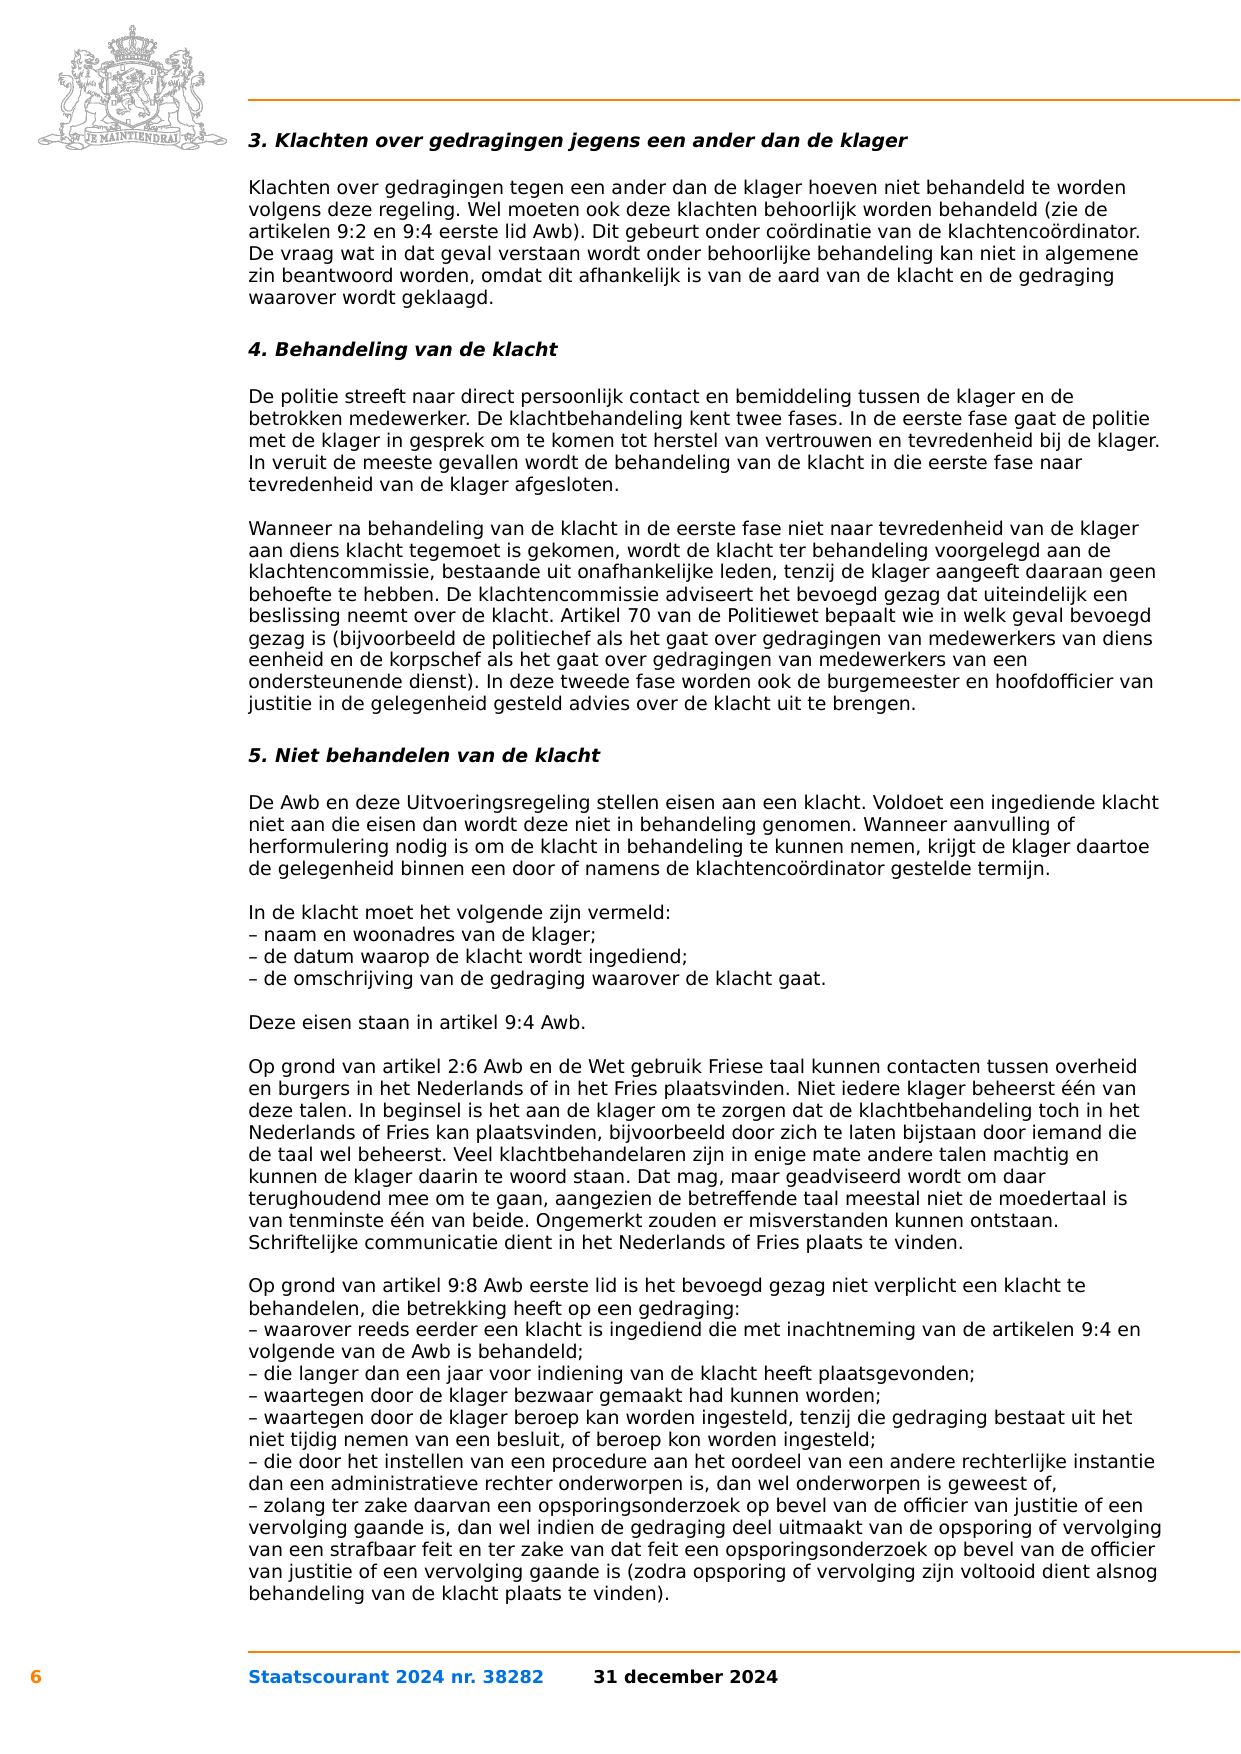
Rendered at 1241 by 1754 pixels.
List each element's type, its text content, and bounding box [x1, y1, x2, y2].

text In de klacht moet het volgende zijn vermeld: [248, 902, 1163, 924]
text – de omschrijving van de gedraging waarover de klacht gaat. [248, 968, 1163, 990]
text – waartegen door de klager bezwaar gemaakt had kunnen worden; [248, 1385, 1163, 1407]
text Op grond van artikel 9:8 Awb eerste lid is het bevoegd gezag niet verplicht een klacht te behandelen, die betrekking heeft op een gedraging: [248, 1275, 1163, 1319]
text – de datum waarop de klacht wordt ingediend; [248, 946, 1163, 968]
text Deze eisen staan in artikel 9:4 Awb. [248, 1012, 1163, 1034]
text – die door het instellen van een procedure aan het oordeel van een andere rechterlijke instantie dan een administratieve rechter onderworpen is, dan wel onderworpen is geweest of, [248, 1451, 1163, 1495]
text De Awb en deze Uitvoeringsregeling stellen eisen aan een klacht. Voldoet een ingediende klacht niet aan die eisen dan wordt deze niet in behandeling genomen. Wanneer aanvulling of herformulering nodig is om de klacht in behandeling te kunnen nemen, krijgt de klager daartoe de gelegenheid binnen een door of namens de klachtencoördinator gestelde termijn. [248, 792, 1163, 880]
text Op grond van artikel 2:6 Awb en de Wet gebruik Friese taal kunnen contacten tussen overheid en burgers in het Nederlands of in het Fries plaatsvinden. Niet iedere klager beheerst één van deze talen. In beginsel is het aan de klager om te zorgen dat de klachtbehandeling toch in het Nederlands of Fries kan plaatsvinden, bijvoorbeeld door zich te laten bijstaan door iemand die de taal wel beheerst. Veel klachtbehandelaren zijn in enige mate andere talen machtig en kunnen de klager daarin te woord staan. Dat mag, maar geadviseerd wordt om daar terughoudend mee om te gaan, aangezien de betreffende taal meestal niet de moedertaal is van tenminste één van beide. Ongemerkt zouden er misverstanden kunnen ontstaan. Schriftelijke communicatie dient in het Nederlands of Fries plaats te vinden. [248, 1056, 1163, 1253]
text – waarover reeds eerder een klacht is ingediend die met inachtneming van de artikelen 9:4 en volgende van de Awb is behandeld; [248, 1319, 1163, 1363]
subtitle 3. Klachten over gedragingen jegens een ander dan de klager [248, 130, 1163, 152]
subtitle 5. Niet behandelen van de klacht [248, 745, 1163, 767]
text Klachten over gedragingen tegen een ander dan de klager hoeven niet behandeld te worden volgens deze regeling. Wel moeten ook deze klachten behoorlijk worden behandeld (zie de artikelen 9:2 en 9:4 eerste lid Awb). Dit gebeurt onder coördinatie van de klachtencoördinator. De vraag wat in dat geval verstaan wordt onder behoorlijke behandeling kan niet in algemene zin beantwoord worden, omdat dit afhankelijk is van de aard van de klacht en de gedraging waarover wordt geklaagd. [248, 177, 1163, 309]
text – naam en woonadres van de klager; [248, 924, 1163, 946]
text Wanneer na behandeling van de klacht in de eerste fase niet naar tevredenheid van de klager aan diens klacht tegemoet is gekomen, wordt de klacht ter behandeling voorgelegd aan de klachtencommissie, bestaande uit onafhankelijke leden, tenzij de klager aangeeft daaraan geen behoefte te hebben. De klachtencommissie adviseert het bevoegd gezag dat uiteindelijk een beslissing neemt over de klacht. Artikel 70 van de Politiewet bepaalt wie in welk geval bevoegd gezag is (bijvoorbeeld de politiechef als het gaat over gedragingen van medewerkers van diens eenheid en de korpschef als het gaat over gedragingen van medewerkers van een ondersteunende dienst). In deze tweede fase worden ook de burgemeester en hoofdofficier van justitie in de gelegenheid gesteld advies over de klacht uit te brengen. [248, 517, 1163, 715]
text – die langer dan een jaar voor indiening van de klacht heeft plaatsgevonden; [248, 1363, 1163, 1385]
text De politie streeft naar direct persoonlijk contact en bemiddeling tussen de klager en de betrokken medewerker. De klachtbehandeling kent twee fases. In de eerste fase gaat de politie met de klager in gesprek om te komen tot herstel van vertrouwen en tevredenheid bij de klager. In veruit de meeste gevallen wordt de behandeling van de klacht in die eerste fase naar tevredenheid van de klager afgesloten. [248, 386, 1163, 496]
subtitle 4. Behandeling van de klacht [248, 339, 1163, 361]
text – zolang ter zake daarvan een opsporingsonderzoek op bevel van de officier van justitie of een vervolging gaande is, dan wel indien de gedraging deel uitmaakt van de opsporing of vervolging van een strafbaar feit en ter zake van dat feit een opsporingsonderzoek op bevel van de officier van justitie of een vervolging gaande is (zodra opsporing of vervolging zijn voltooid dient alsnog behandeling van de klacht plaats te vinden). [248, 1495, 1163, 1605]
text – waartegen door de klager beroep kan worden ingesteld, tenzij die gedraging bestaat uit het niet tijdig nemen van een besluit, of beroep kon worden ingesteld; [248, 1407, 1163, 1451]
picture [38, 25, 227, 150]
